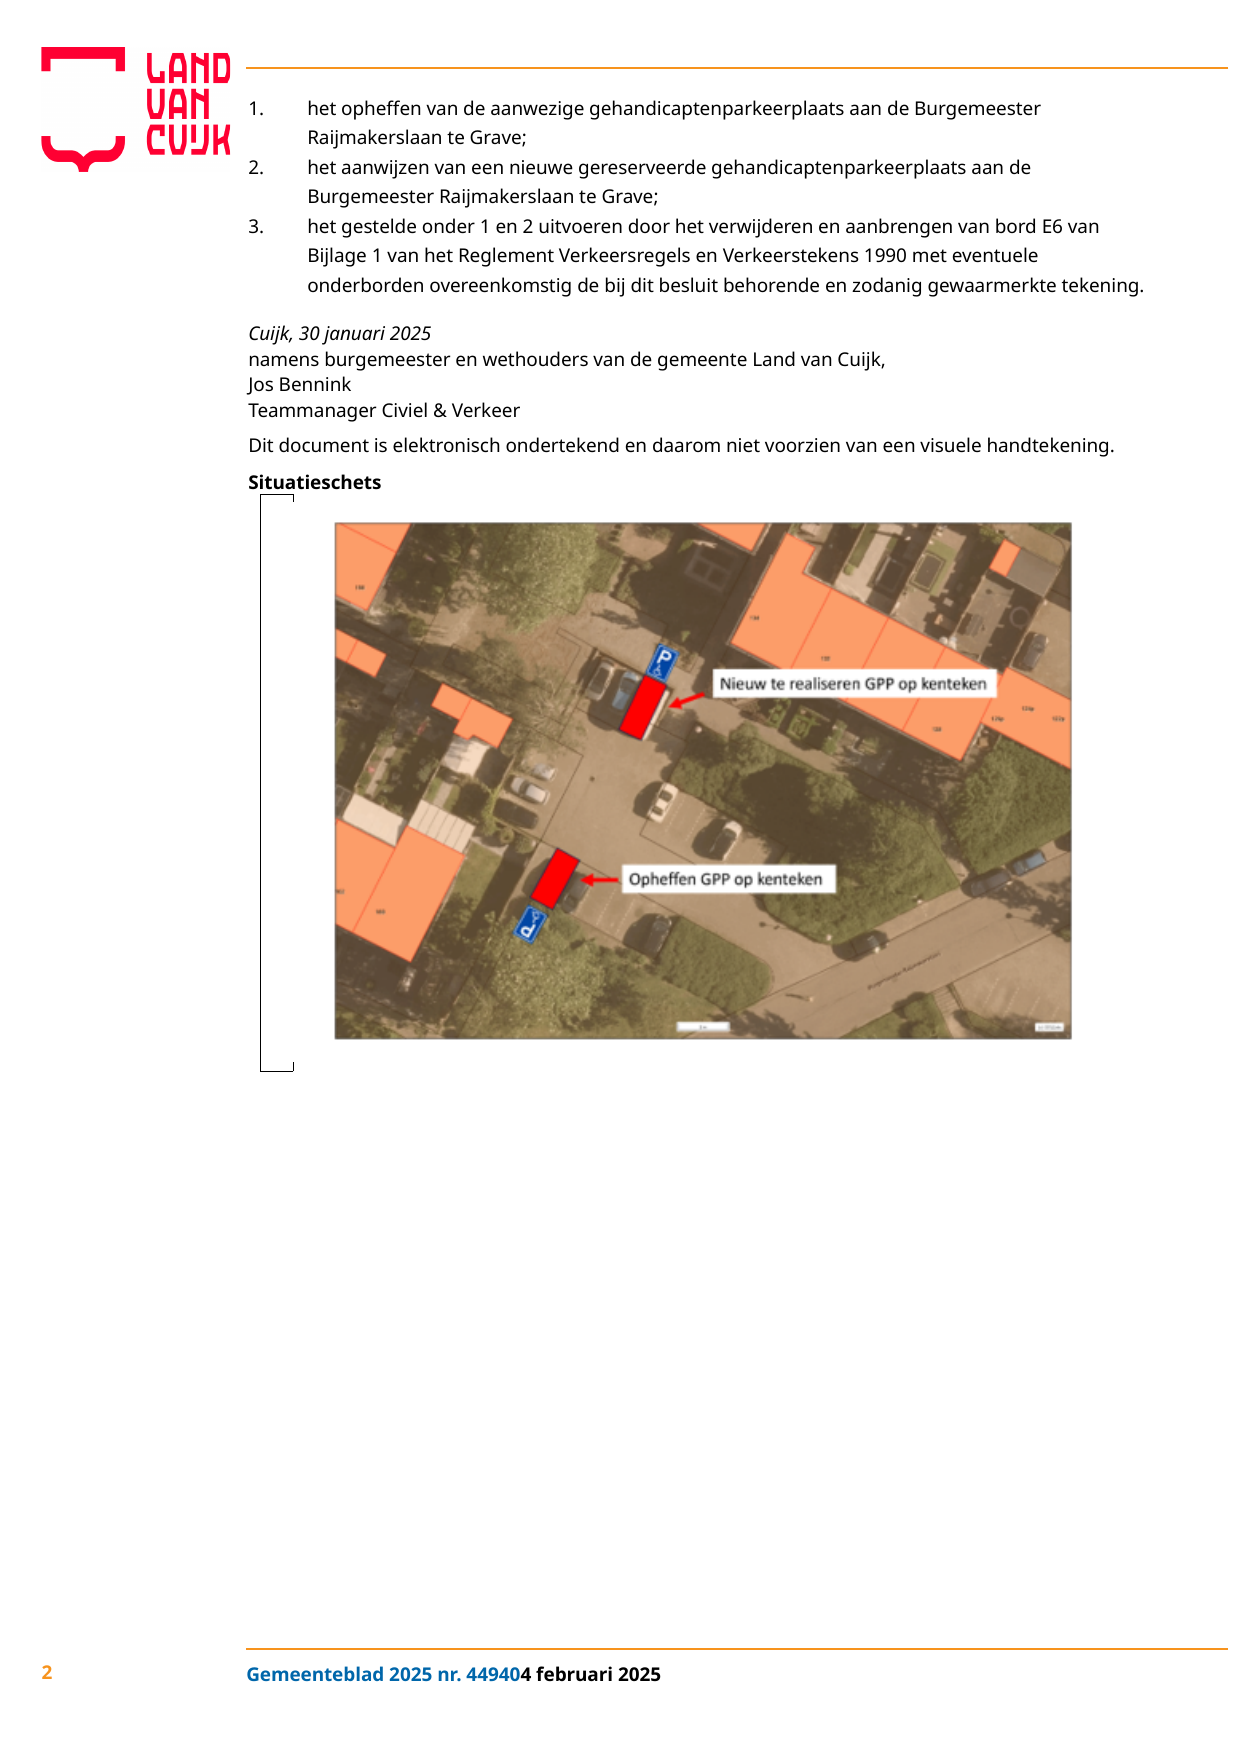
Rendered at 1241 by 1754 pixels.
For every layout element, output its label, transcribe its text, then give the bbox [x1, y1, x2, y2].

text Jos Bennink [248, 372, 1152, 397]
list het aanwijzen van een nieuwe gereserveerde gehandicaptenparkeerplaats aan de Burgemeester Raijmakerslaan te Grave; [248, 154, 1152, 209]
text Teammanager Civiel & Verkeer [248, 397, 1152, 423]
text Dit document is elektronisch ondertekend en daarom niet voorzien van een visuele handtekening. [248, 437, 1152, 456]
text Cuijk, 30 januari 2025 [248, 320, 1152, 346]
list het gestelde onder 1 en 2 uitvoeren door het verwijderen en aanbrengen van bord E6 van Bijlage 1 van het Reglement Verkeersregels en Verkeerstekens 1990 met eventuele onderborden overeenkomstig de bij dit besluit behorende en zodanig gewaarmerkte tekening. [248, 213, 1152, 298]
text namens burgemeester en wethouders van de gemeente Land van Cuijk, [248, 346, 1152, 372]
picture [41, 47, 231, 172]
text Situatieschets [248, 474, 1152, 493]
picture [268, 502, 1155, 1062]
list het opheffen van de aanwezige gehandicaptenparkeerplaats aan de Burgemeester Raijmakerslaan te Grave; [248, 95, 1152, 150]
